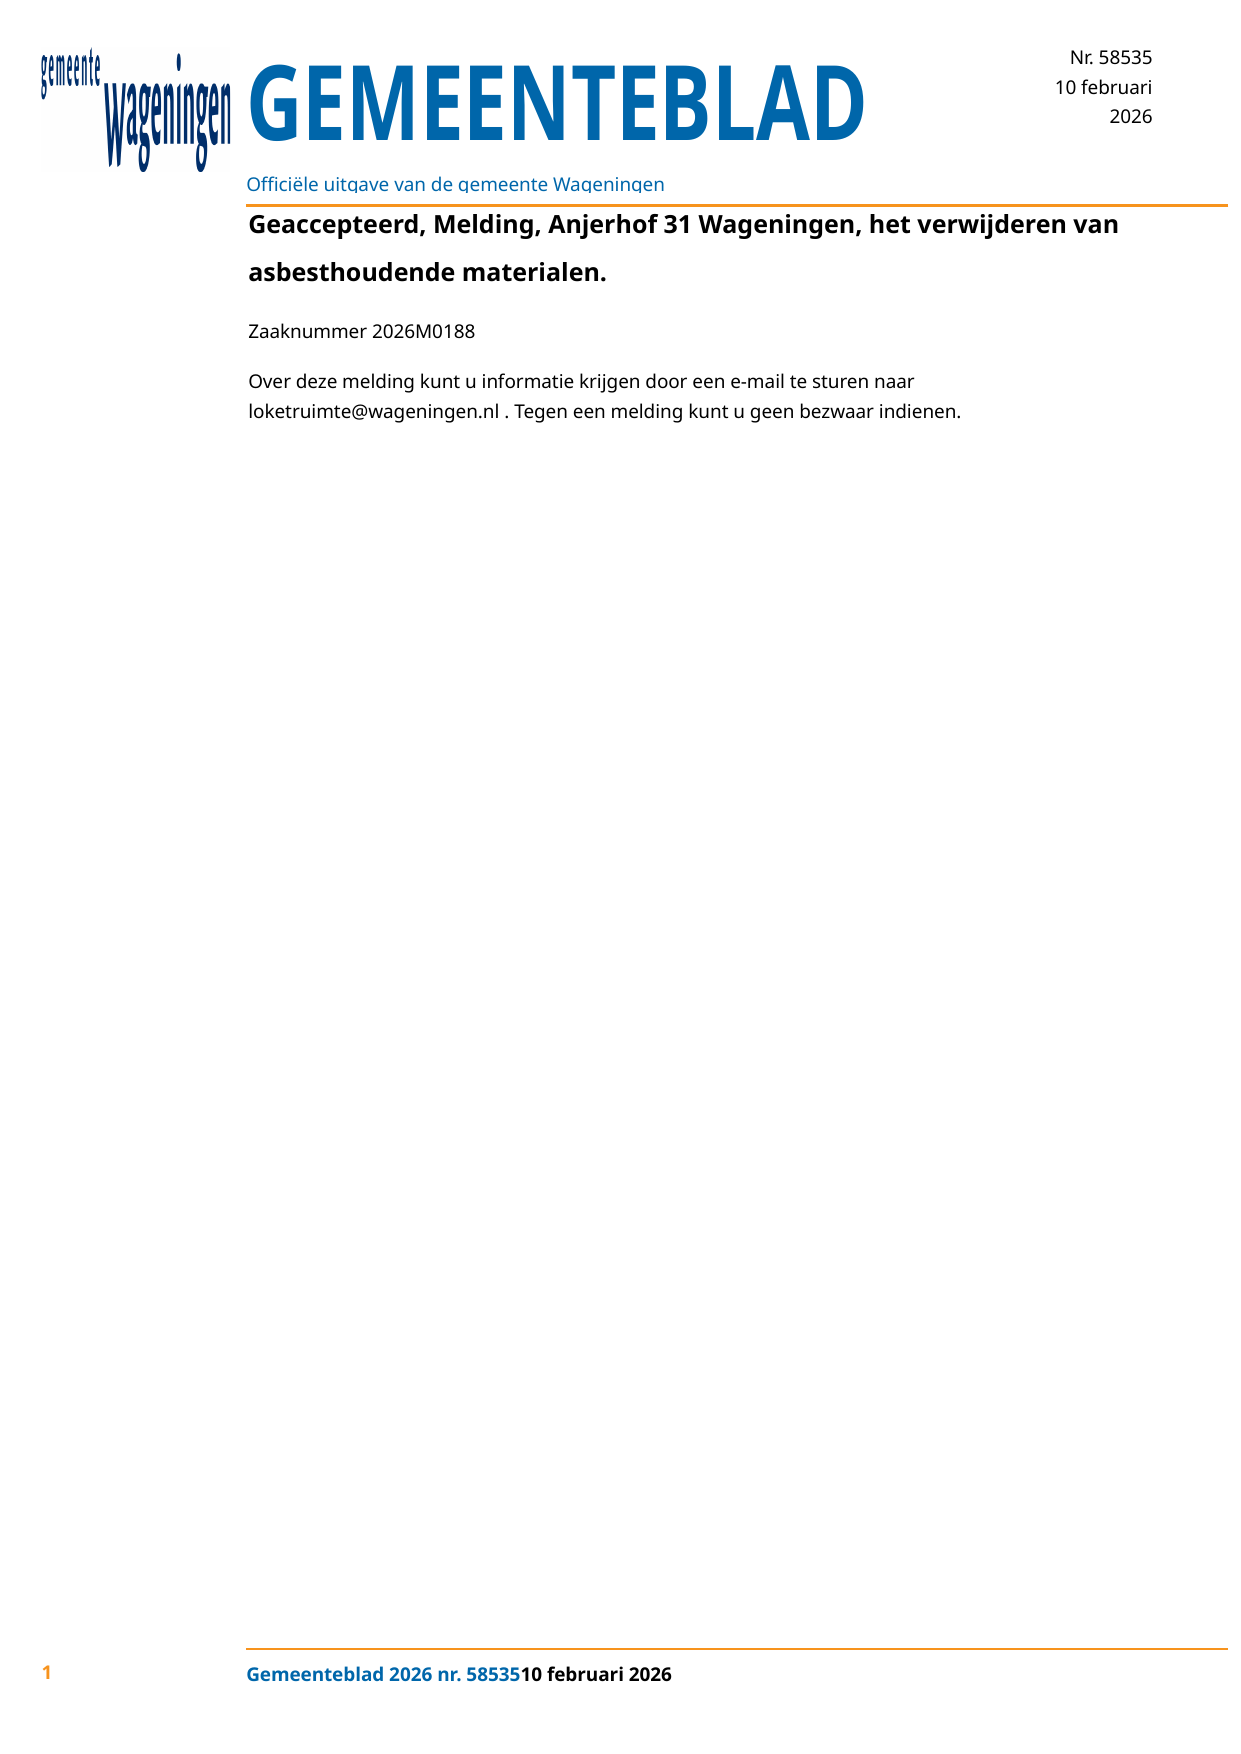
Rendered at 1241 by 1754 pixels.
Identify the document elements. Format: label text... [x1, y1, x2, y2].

text Geaccepteerd, Melding, Anjerhof 31 Wageningen, het verwijderen van asbesthoudende materialen. [248, 207, 1152, 288]
picture [41, 47, 231, 172]
text Over deze melding kunt u informatie krijgen door een e-mail te sturen naar loketruimte@wageningen.nl . Tegen een melding kunt u geen bezwaar indienen. [248, 368, 1152, 424]
text Zaaknummer 2026M0188 [248, 318, 1152, 344]
